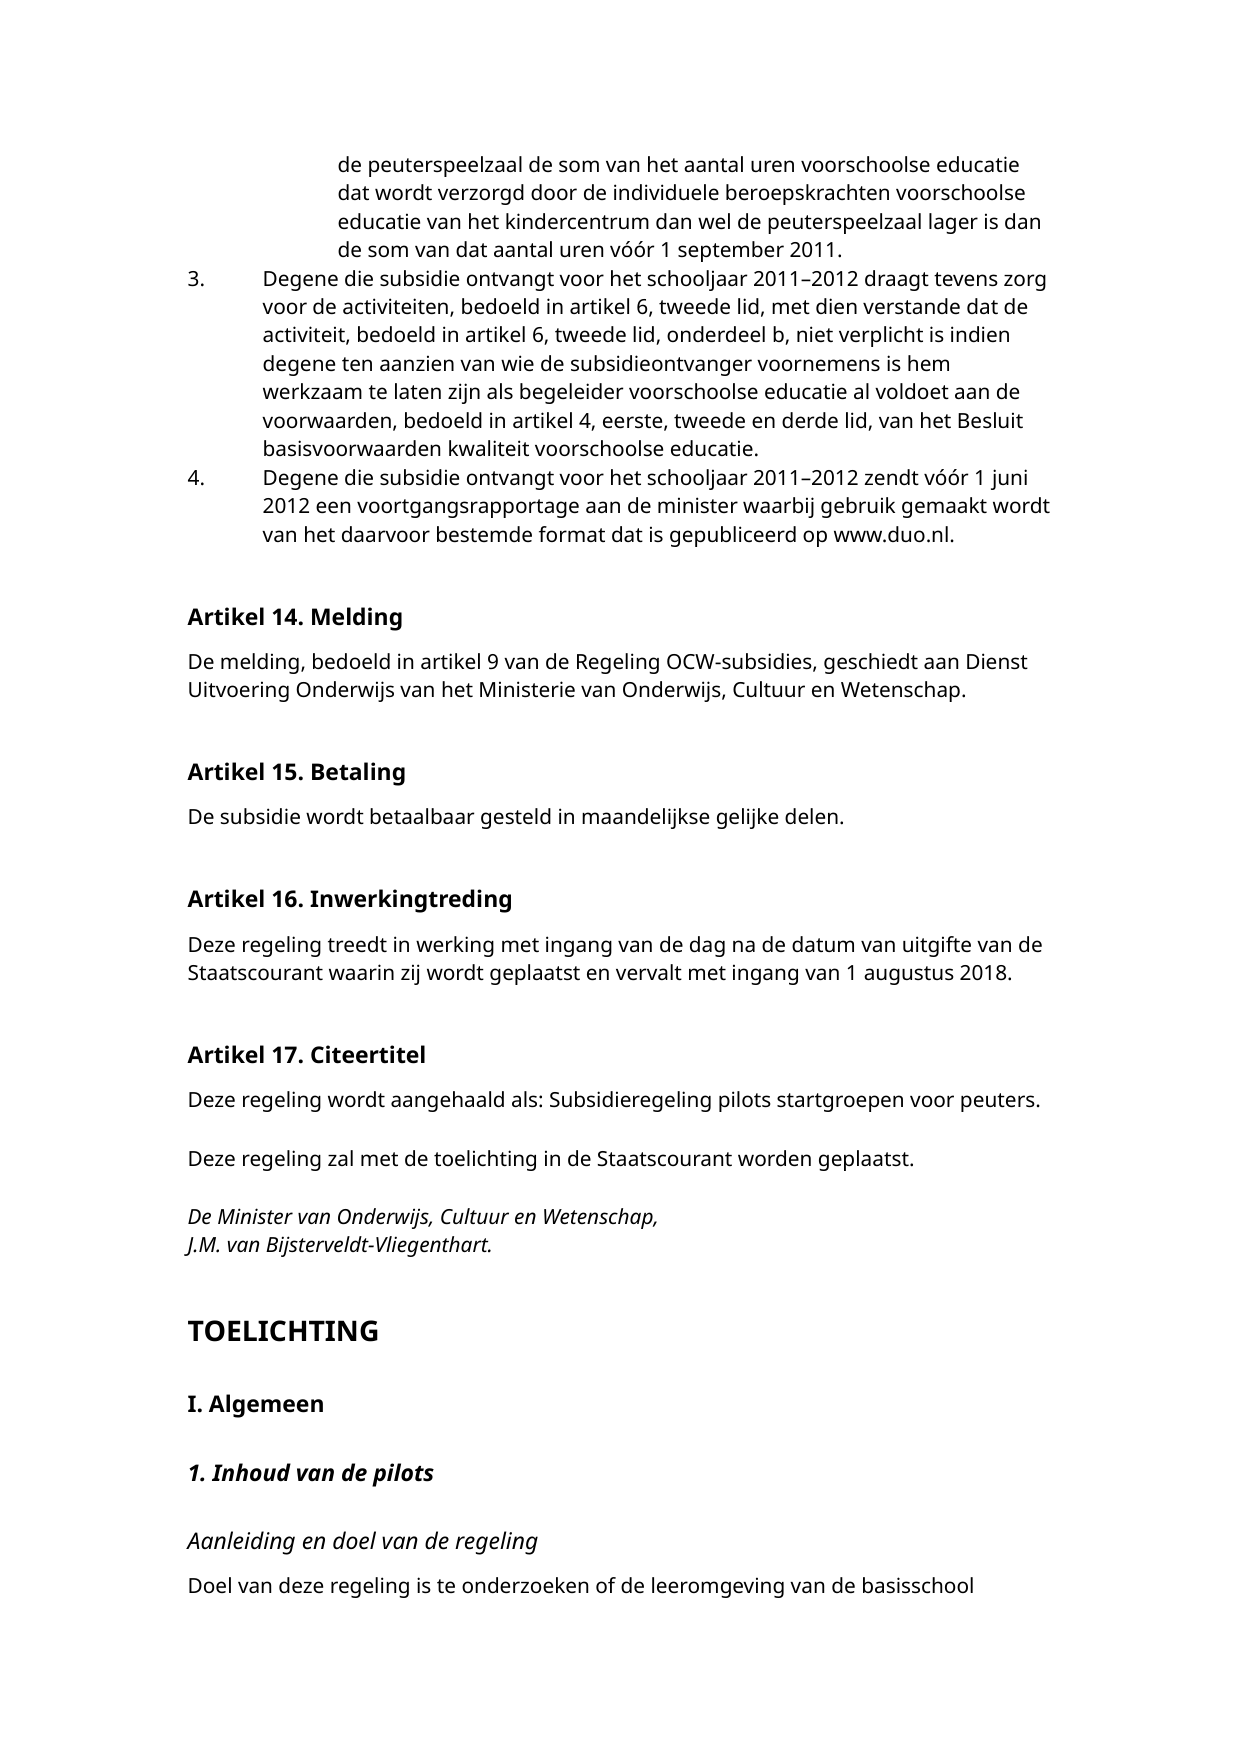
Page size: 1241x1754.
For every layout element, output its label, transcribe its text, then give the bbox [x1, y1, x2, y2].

text De melding, bedoeld in artikel 9 van de Regeling OCW-subsidies, geschiedt aan Dienst Uitvoering Onderwijs van het Ministerie van Onderwijs, Cultuur en Wetenschap. [187, 647, 1053, 704]
text Deze regeling treedt in werking met ingang van de dag na de datum van uitgifte van de Staatscourant waarin zij wordt geplaatst en vervalt met ingang van 1 augustus 2018. [187, 930, 1053, 987]
subtitle Artikel 16. Inwerkingtreding [187, 883, 1053, 915]
text Doel van deze regeling is te onderzoeken of de leeromgeving van de basisschool [187, 1571, 1053, 1600]
text Deze regeling zal met de toelichting in de Staatscourant worden geplaatst. [187, 1144, 1053, 1172]
text J.M. van Bijsterveldt-Vliegenthart. [187, 1231, 1053, 1259]
text Deze regeling wordt aangehaald als: Subsidieregeling pilots startgroepen voor peuters. [187, 1085, 1053, 1114]
subtitle I. Algemeen [187, 1388, 1053, 1419]
subtitle Aanleiding en doel van de regeling [187, 1525, 1053, 1556]
list Degene die subsidie ontvangt voor het schooljaar 2011–2012 zendt vóór 1 juni 2012 een voortgangsrapportage aan de minister waarbij gebruik gemaakt wordt van het daarvoor bestemde format dat is gepubliceerd op www.duo.nl. [187, 463, 1053, 548]
list de peuterspeelzaal de som van het aantal uren voorschoolse educatie dat wordt verzorgd door de individuele beroepskrachten voorschoolse educatie van het kindercentrum dan wel de peuterspeelzaal lager is dan de som van dat aantal uren vóór 1 september 2011. [262, 150, 1053, 264]
subtitle Artikel 15. Betaling [187, 756, 1053, 787]
text De subsidie wordt betaalbaar gesteld in maandelijkse gelijke delen. [187, 802, 1053, 831]
subtitle TOELICHTING [187, 1312, 1053, 1350]
subtitle Artikel 17. Citeertitel [187, 1039, 1053, 1070]
subtitle Artikel 14. Melding [187, 601, 1053, 632]
list Degene die subsidie ontvangt voor het schooljaar 2011–2012 draagt tevens zorg voor de activiteiten, bedoeld in artikel 6, tweede lid, met dien verstande dat de activiteit, bedoeld in artikel 6, tweede lid, onderdeel b, niet verplicht is indien degene ten aanzien van wie de subsidieontvanger voornemens is hem werkzaam te laten zijn als begeleider voorschoolse educatie al voldoet aan de voorwaarden, bedoeld in artikel 4, eerste, tweede en derde lid, van het Besluit basisvoorwaarden kwaliteit voorschoolse educatie. [187, 264, 1053, 463]
subtitle 1. Inhoud van de pilots [187, 1456, 1053, 1488]
text De Minister van Onderwijs, Cultuur en Wetenschap, [187, 1202, 1053, 1231]
